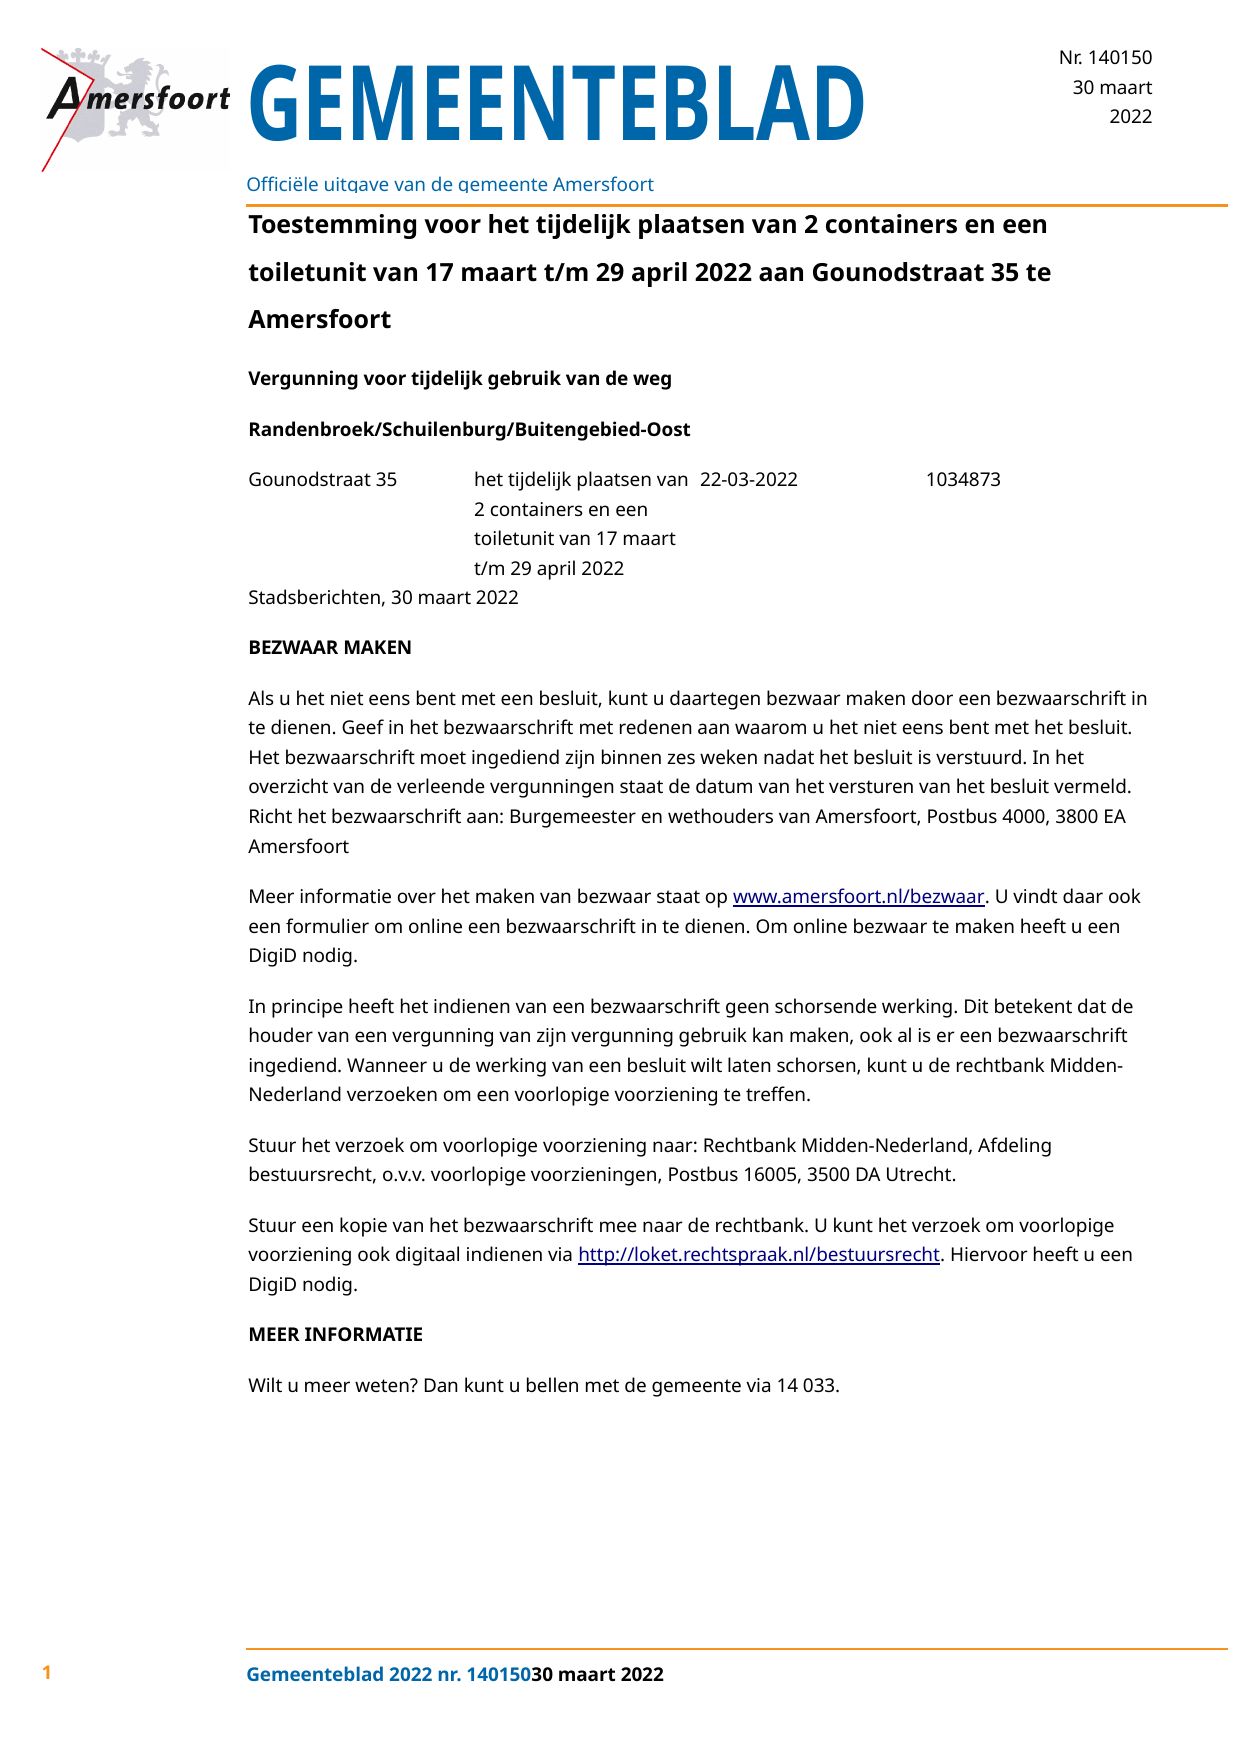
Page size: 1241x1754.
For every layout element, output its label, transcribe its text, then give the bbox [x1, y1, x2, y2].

text MEER INFORMATIE [248, 1322, 1152, 1347]
text Stuur het verzoek om voorlopige voorziening naar: Rechtbank Midden-Nederland, Afdeling bestuursrecht, o.v.v. voorlopige voorzieningen, Postbus 16005, 3500 DA Utrecht. [248, 1132, 1152, 1187]
text Als u het niet eens bent met een besluit, kunt u daartegen bezwaar maken door een bezwaarschrift in te dienen. Geef in het bezwaarschrift met redenen aan waarom u het niet eens bent met het besluit. Het bezwaarschrift moet ingediend zijn binnen zes weken nadat het besluit is verstuurd. In het overzicht van de verleende vergunningen staat de datum van het versturen van het besluit vermeld. Richt het bezwaarschrift aan: Burgemeester en wethouders van Amersfoort, Postbus 4000, 3800 EA Amersfoort [248, 685, 1152, 859]
text Wilt u meer weten? Dan kunt u bellen met de gemeente via 14 033. [248, 1372, 1152, 1398]
text In principe heeft het indienen van een bezwaarschrift geen schorsende werking. Dit betekent dat de houder van een vergunning van zijn vergunning gebruik kan maken, ook al is er een bezwaarschrift ingediend. Wanneer u de werking van een besluit wilt laten schorsen, kunt u de rechtbank Midden-Nederland verzoeken om een voorlopige voorziening te treffen. [248, 993, 1152, 1107]
text Stuur een kopie van het bezwaarschrift mee naar de rechtbank. U kunt het verzoek om voorlopige voorziening ook digitaal indienen via http://loket.rechtspraak.nl/bestuursrecht. Hiervoor heeft u een DigiD nodig. [248, 1212, 1152, 1297]
table_header Gounodstraat 35 [248, 466, 474, 581]
text Meer informatie over het maken van bezwaar staat op www.amersfoort.nl/bezwaar. U vindt daar ook een formulier om online een bezwaarschrift in te dienen. Om online bezwaar te maken heeft u een DigiD nodig. [248, 883, 1152, 968]
picture [41, 47, 231, 172]
table_header het tijdelijk plaatsen van 2 containers en een toiletunit van 17 maart t/m 29 april 2022 [474, 466, 700, 581]
table_header 22-03-2022 [700, 466, 926, 581]
text BEZWAAR MAKEN [248, 634, 1152, 660]
text Randenbroek/Schuilenburg/Buitengebied-Oost [248, 416, 1152, 442]
text Vergunning voor tijdelijk gebruik van de weg [248, 366, 1152, 391]
table_header 1034873 [926, 466, 1152, 581]
text Stadsberichten, 30 maart 2022 [248, 584, 1152, 610]
text Toestemming voor het tijdelijk plaatsen van 2 containers en een toiletunit van 17 maart t/m 29 april 2022 aan Gounodstraat 35 te Amersfoort [248, 207, 1152, 336]
